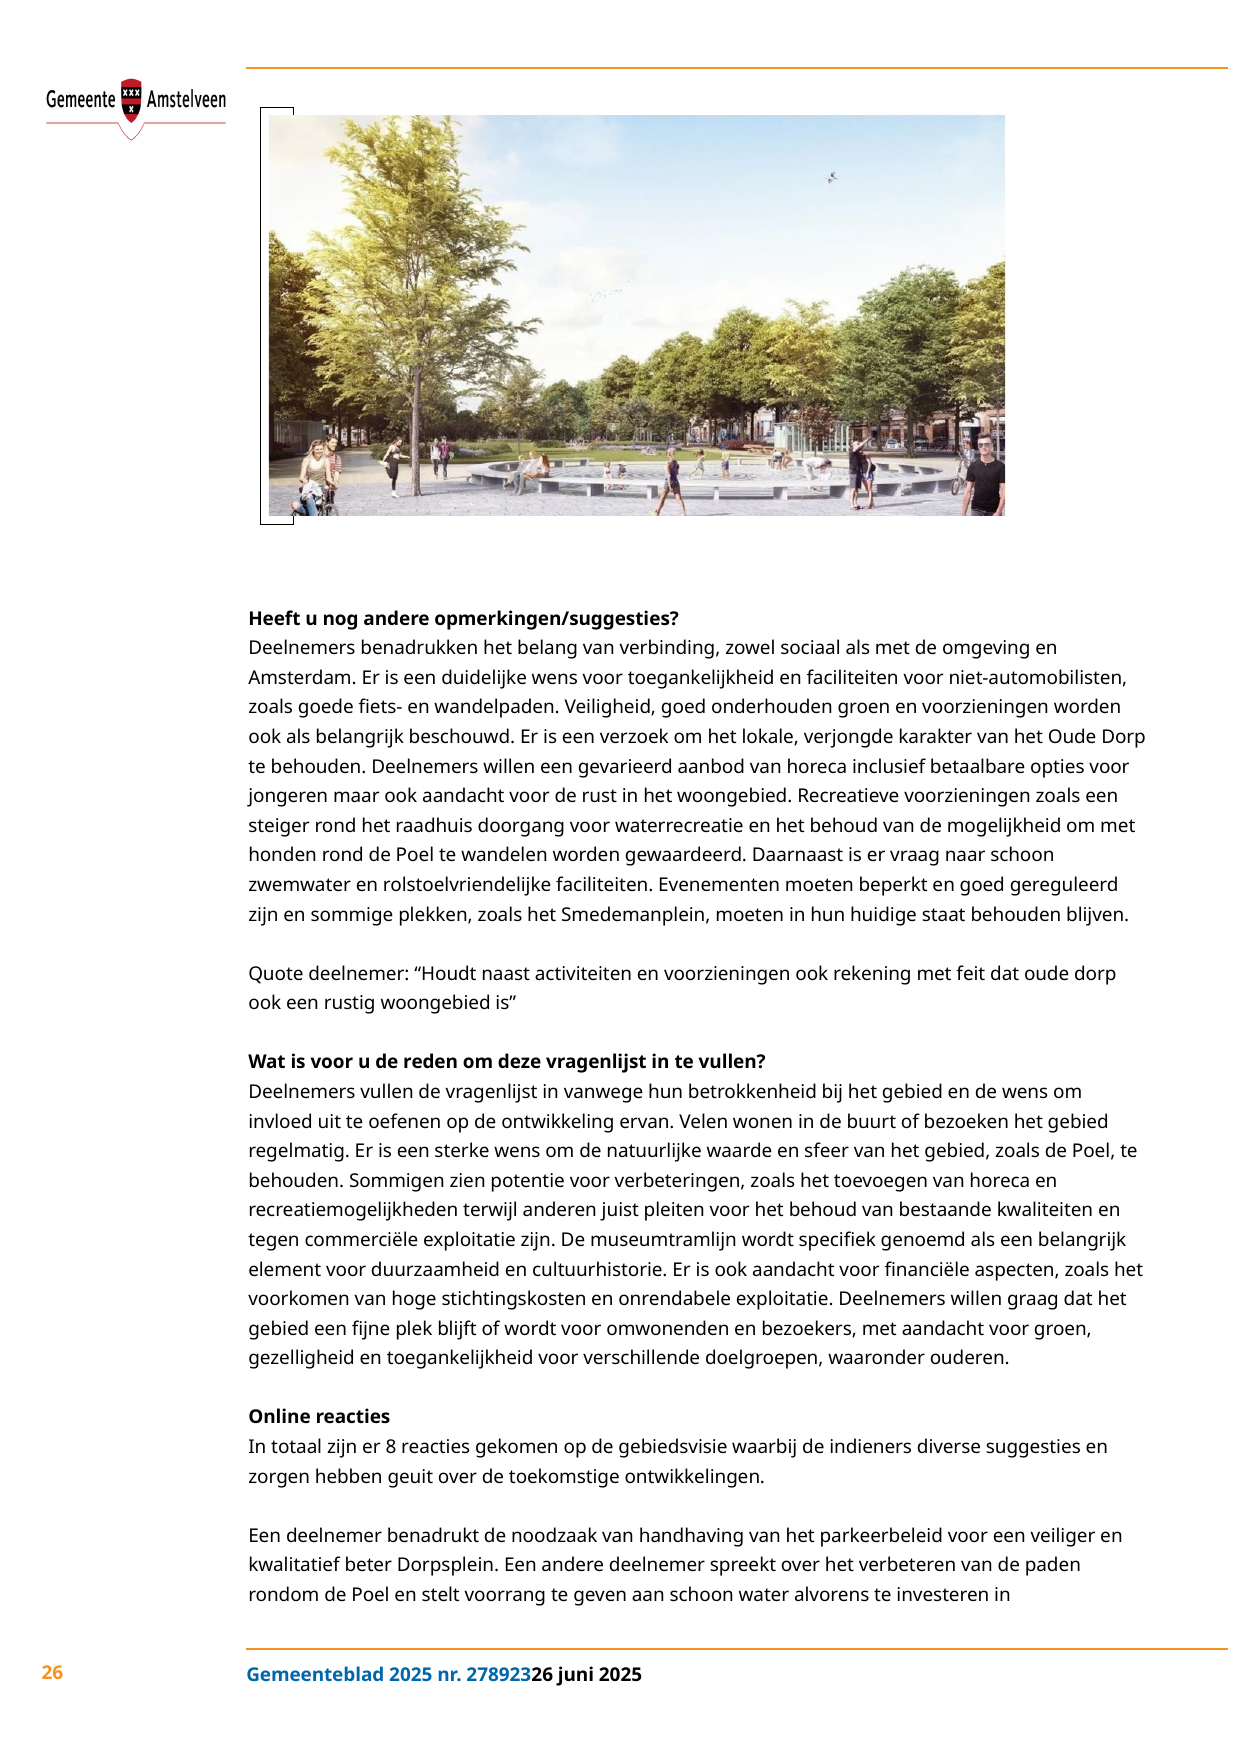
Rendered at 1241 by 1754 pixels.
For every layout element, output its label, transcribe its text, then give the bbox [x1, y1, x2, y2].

text Online reacties [248, 1404, 1152, 1429]
text Deelnemers benadrukken het belang van verbinding, zowel sociaal als met de omgeving en Amsterdam. Er is een duidelijke wens voor toegankelijkheid en faciliteiten voor niet-automobilisten, zoals goede fiets- en wandelpaden. Veiligheid, goed onderhouden groen en voorzieningen worden ook als belangrijk beschouwd. Er is een verzoek om het lokale, verjongde karakter van het Oude Dorp te behouden. Deelnemers willen een gevarieerd aanbod van horeca inclusief betaalbare opties voor jongeren maar ook aandacht voor de rust in het woongebied. Recreatieve voorzieningen zoals een steiger rond het raadhuis doorgang voor waterrecreatie en het behoud van de mogelijkheid om met honden rond de Poel te wandelen worden gewaardeerd. Daarnaast is er vraag naar schoon zwemwater en rolstoelvriendelijke faciliteiten. Evenementen moeten beperkt en goed gereguleerd zijn en sommige plekken, zoals het Smedemanplein, moeten in hun huidige staat behouden blijven. [248, 634, 1152, 926]
text In totaal zijn er 8 reacties gekomen op de gebiedsvisie waarbij de indieners diverse suggesties en zorgen hebben geuit over de toekomstige ontwikkelingen. [248, 1433, 1152, 1488]
picture [268, 115, 1006, 516]
text Quote deelnemer: “Houdt naast activiteiten en voorzieningen ook rekening met feit dat oude dorp ook een rustig woongebied is” [248, 960, 1152, 1015]
picture [41, 47, 231, 172]
text Een deelnemer benadrukt de noodzaak van handhaving van het parkeerbeleid voor een veiliger en kwalitatief beter Dorpsplein. Een andere deelnemer spreekt over het verbeteren van de paden rondom de Poel en stelt voorrang te geven aan schoon water alvorens te investeren in [248, 1522, 1152, 1607]
text Wat is voor u de reden om deze vragenlijst in te vullen? [248, 1049, 1152, 1074]
text Deelnemers vullen de vragenlijst in vanwege hun betrokkenheid bij het gebied en de wens om invloed uit te oefenen op de ontwikkeling ervan. Velen wonen in de buurt of bezoeken het gebied regelmatig. Er is een sterke wens om de natuurlijke waarde en sfeer van het gebied, zoals de Poel, te behouden. Sommigen zien potentie voor verbeteringen, zoals het toevoegen van horeca en recreatiemogelijkheden terwijl anderen juist pleiten voor het behoud van bestaande kwaliteiten en tegen commerciële exploitatie zijn. De museumtramlijn wordt specifiek genoemd als een belangrijk element voor duurzaamheid en cultuurhistorie. Er is ook aandacht voor financiële aspecten, zoals het voorkomen van hoge stichtingskosten en onrendabele exploitatie. Deelnemers willen graag dat het gebied een fijne plek blijft of wordt voor omwonenden en bezoekers, met aandacht voor groen, gezelligheid en toegankelijkheid voor verschillende doelgroepen, waaronder ouderen. [248, 1078, 1152, 1370]
text Heeft u nog andere opmerkingen/suggesties? [248, 605, 1152, 631]
